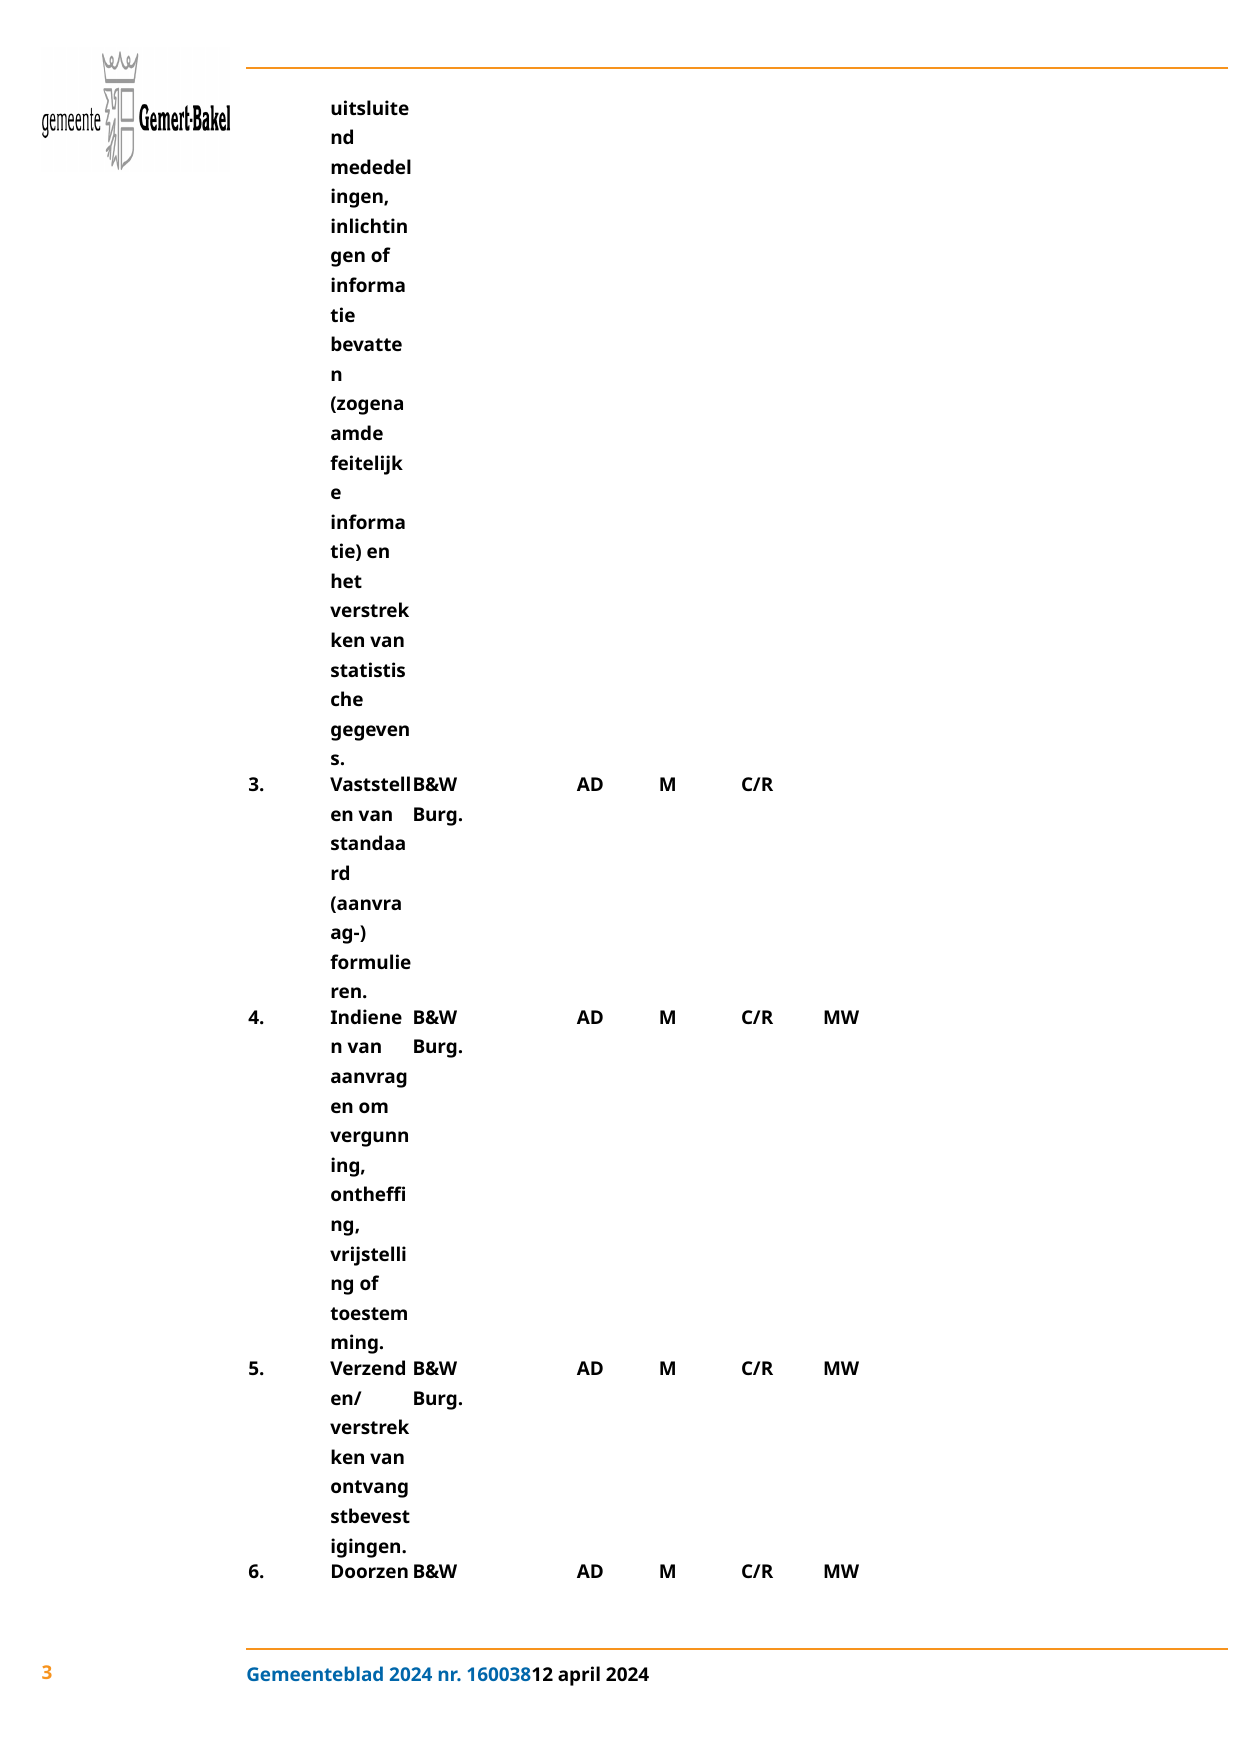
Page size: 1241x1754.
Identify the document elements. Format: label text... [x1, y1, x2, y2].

table_cell Indienen van aanvragen om vergunning, ontheffing, vrijstelling of toestemming. [330, 1004, 412, 1355]
table_cell [987, 771, 1152, 1004]
table_cell Vaststellen van standaard (aanvraag-) formulieren. [330, 771, 412, 1004]
table_cell uitsluitend mededelingen, inlichtingen of informatie bevatten (zogenaamde feitelijke informatie) en het verstrekken van statistische gegevens. [330, 95, 412, 771]
table_cell MW [823, 1355, 905, 1558]
table_cell M [659, 771, 741, 1004]
table_cell B&W Burg. [412, 1355, 577, 1558]
table_cell 5. [248, 1355, 330, 1558]
table_cell Doorzen [330, 1559, 412, 1584]
table_cell [987, 1004, 1152, 1355]
table_cell [823, 95, 905, 771]
table_cell MW [823, 1004, 905, 1355]
table_cell MW [823, 1559, 905, 1584]
table_cell [905, 1004, 987, 1355]
table_cell [905, 771, 987, 1004]
table_cell [905, 95, 987, 771]
table_cell C/R [741, 1559, 823, 1584]
table_cell Verzenden/verstrekken van ontvangstbevestigingen. [330, 1355, 412, 1558]
table_cell [823, 771, 905, 1004]
table_cell M [659, 1004, 741, 1355]
table_cell AD [577, 1004, 659, 1355]
table_cell [577, 95, 659, 771]
table_cell B&W Burg. [412, 771, 577, 1004]
table_cell B&W Burg. [412, 1004, 577, 1355]
table_cell [659, 95, 741, 771]
table_cell B&W [412, 1559, 577, 1584]
table_cell [905, 1559, 987, 1584]
table_cell 4. [248, 1004, 330, 1355]
table_cell C/R [741, 771, 823, 1004]
table_cell [987, 1355, 1152, 1558]
table_cell [412, 95, 577, 771]
table_cell [905, 1355, 987, 1558]
picture [41, 47, 231, 172]
table_cell M [659, 1355, 741, 1558]
table_cell AD [577, 1355, 659, 1558]
table_cell [987, 95, 1152, 771]
table_cell 3. [248, 771, 330, 1004]
table_cell AD [577, 771, 659, 1004]
table_cell [741, 95, 823, 771]
table_cell [248, 95, 330, 771]
table_cell C/R [741, 1355, 823, 1558]
table_cell M [659, 1559, 741, 1584]
table_cell AD [577, 1559, 659, 1584]
table_cell [987, 1559, 1152, 1584]
table_cell C/R [741, 1004, 823, 1355]
table_cell 6. [248, 1559, 330, 1584]
